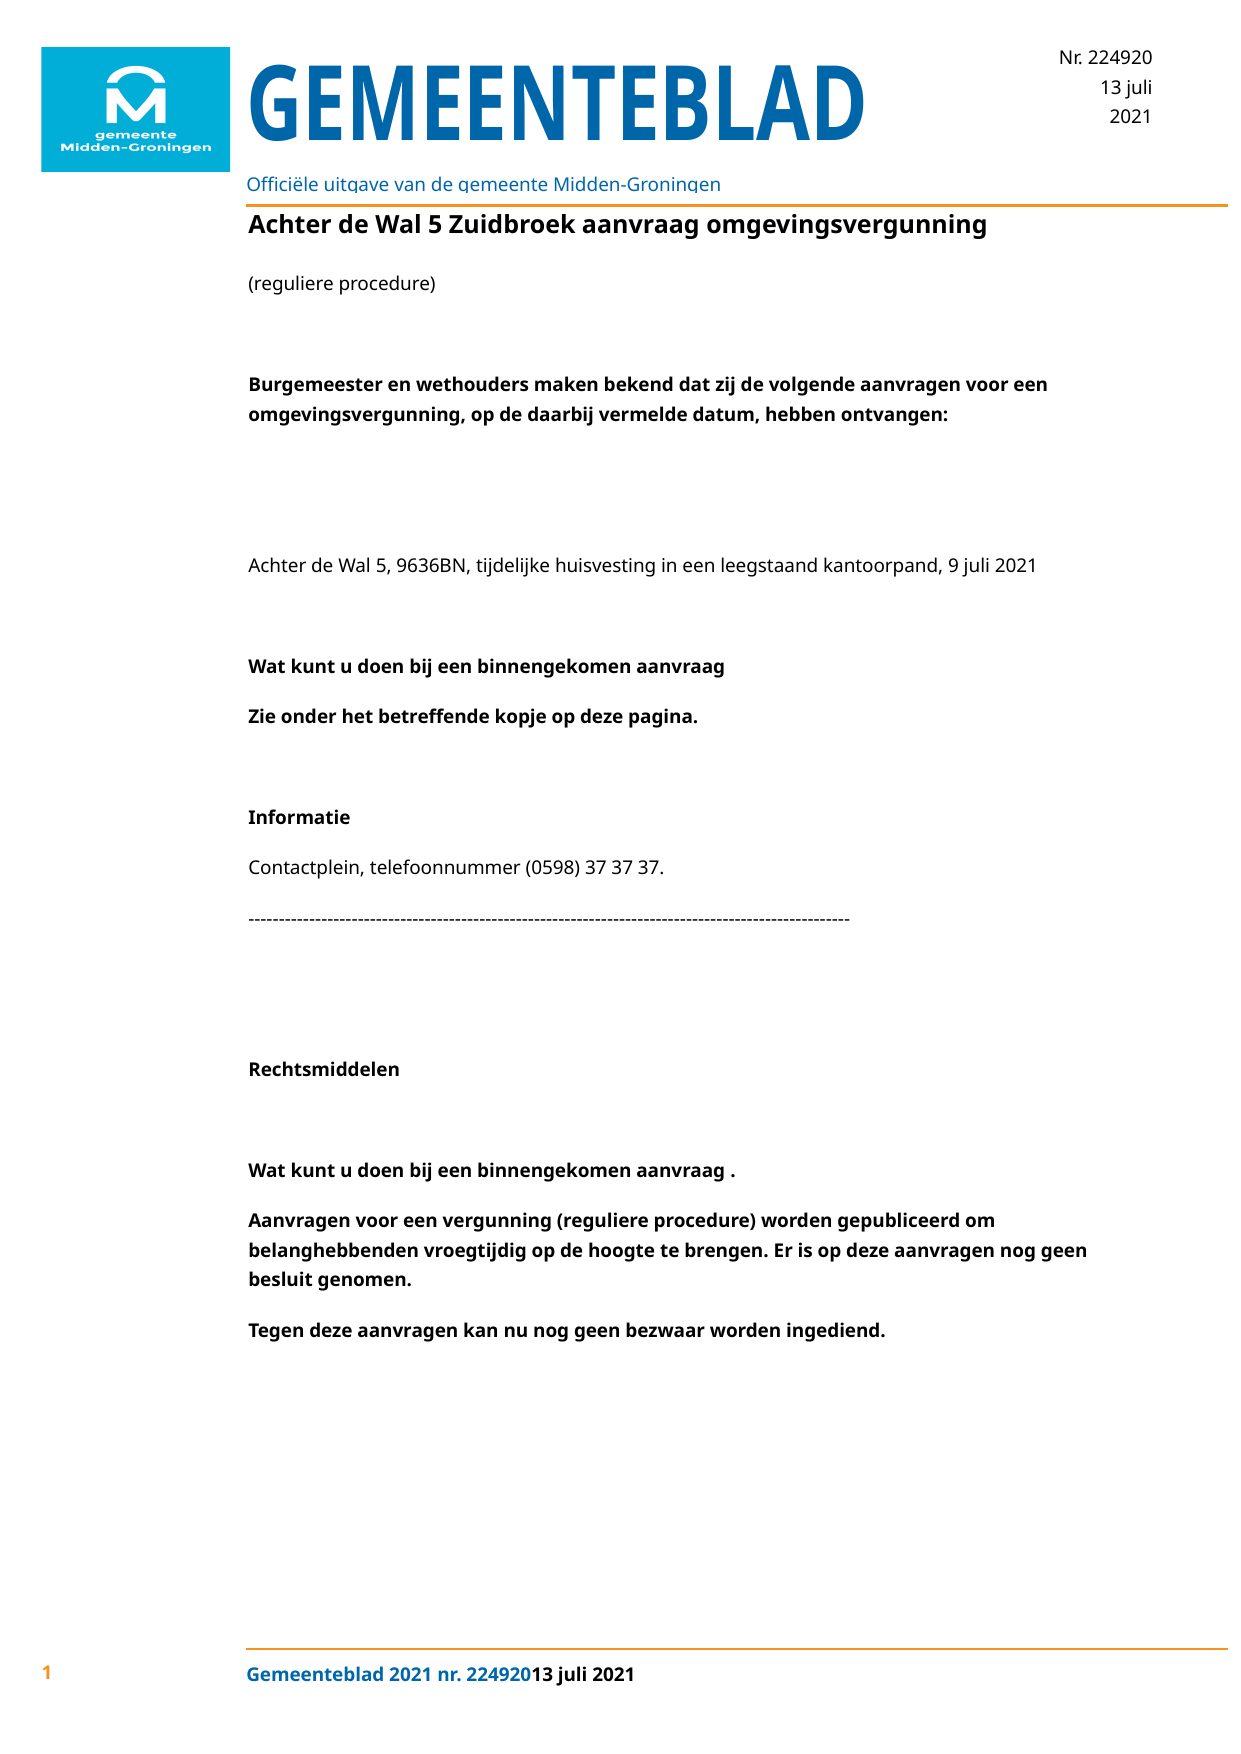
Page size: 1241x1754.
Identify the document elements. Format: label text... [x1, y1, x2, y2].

text Rechtsmiddelen [248, 1056, 1152, 1082]
text Aanvragen voor een vergunning (reguliere procedure) worden gepubliceerd om belanghebbenden vroegtijdig op de hoogte te brengen. Er is op deze aanvragen nog geen besluit genomen. [248, 1207, 1152, 1292]
text Informatie [248, 804, 1152, 830]
picture [184, 146, 190, 153]
text Achter de Wal 5, 9636BN, tijdelijke huisvesting in een leegstaand kantoorpand, 9 juli 2021 [248, 552, 1152, 578]
picture [108, 66, 164, 82]
text Tegen deze aanvragen kan nu nog geen bezwaar worden ingediend. [248, 1317, 1152, 1343]
text --------------------------------------------------------------------------------------------------- [248, 905, 1152, 931]
text Wat kunt u doen bij een binnengekomen aanvraag [248, 653, 1152, 678]
text Achter de Wal 5 Zuidbroek aanvraag omgevingsvergunning [248, 207, 1152, 241]
text Burgemeester en wethouders maken bekend dat zij de volgende aanvragen voor een omgevingsvergunning, op de daarbij vermelde datum, hebben ontvangen: [248, 371, 1152, 426]
picture [107, 89, 165, 122]
text Contactplein, telefoonnummer (0598) 37 37 37. [248, 854, 1152, 880]
text (reguliere procedure) [248, 270, 1152, 296]
text Zie onder het betreffende kopje op deze pagina. [248, 703, 1152, 729]
text Wat kunt u doen bij een binnengekomen aanvraag . [248, 1157, 1152, 1183]
